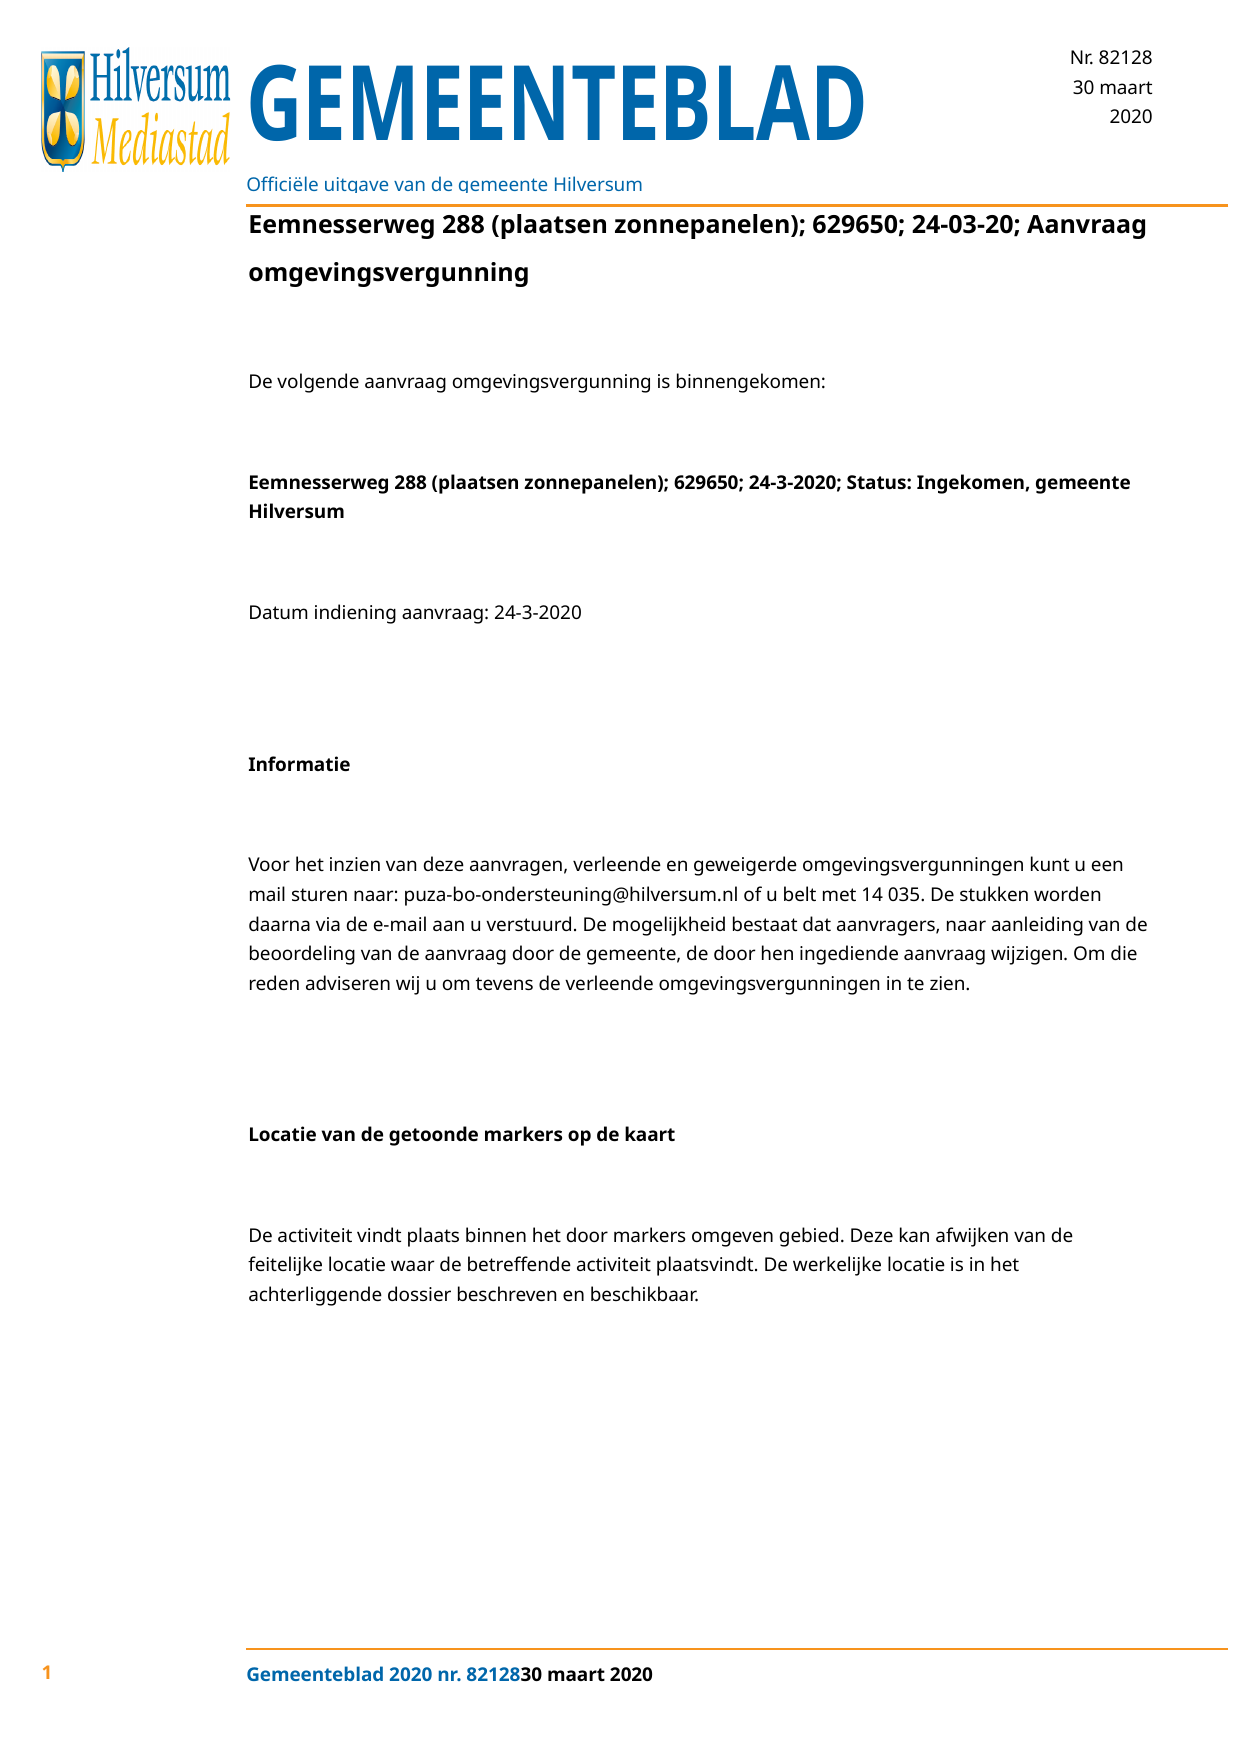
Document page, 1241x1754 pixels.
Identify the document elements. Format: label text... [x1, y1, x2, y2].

text Datum indiening aanvraag: 24-3-2020 [248, 599, 1152, 625]
picture [41, 47, 231, 172]
text Locatie van de getoonde markers op de kaart [248, 1121, 1152, 1147]
text Voor het inzien van deze aanvragen, verleende en geweigerde omgevingsvergunningen kunt u een mail sturen naar: puza-bo-ondersteuning@hilversum.nl of u belt met 14 035. De stukken worden daarna via de e-mail aan u verstuurd. De mogelijkheid bestaat dat aanvragers, naar aanleiding van de beoordeling van de aanvraag door de gemeente, de door hen ingediende aanvraag wijzigen. Om die reden adviseren wij u om tevens de verleende omgevingsvergunningen in te zien. [248, 852, 1152, 996]
text De activiteit vindt plaats binnen het door markers omgeven gebied. Deze kan afwijken van de feitelijke locatie waar de betreffende activiteit plaatsvindt. De werkelijke locatie is in het achterliggende dossier beschreven en beschikbaar. [248, 1222, 1152, 1307]
text Eemnesserweg 288 (plaatsen zonnepanelen); 629650; 24-3-2020; Status: Ingekomen, gemeente Hilversum [248, 469, 1152, 524]
text Eemnesserweg 288 (plaatsen zonnepanelen); 629650; 24-03-20; Aanvraag omgevingsvergunning [248, 207, 1152, 288]
text Informatie [248, 751, 1152, 777]
text De volgende aanvraag omgevingsvergunning is binnengekomen: [248, 368, 1152, 394]
